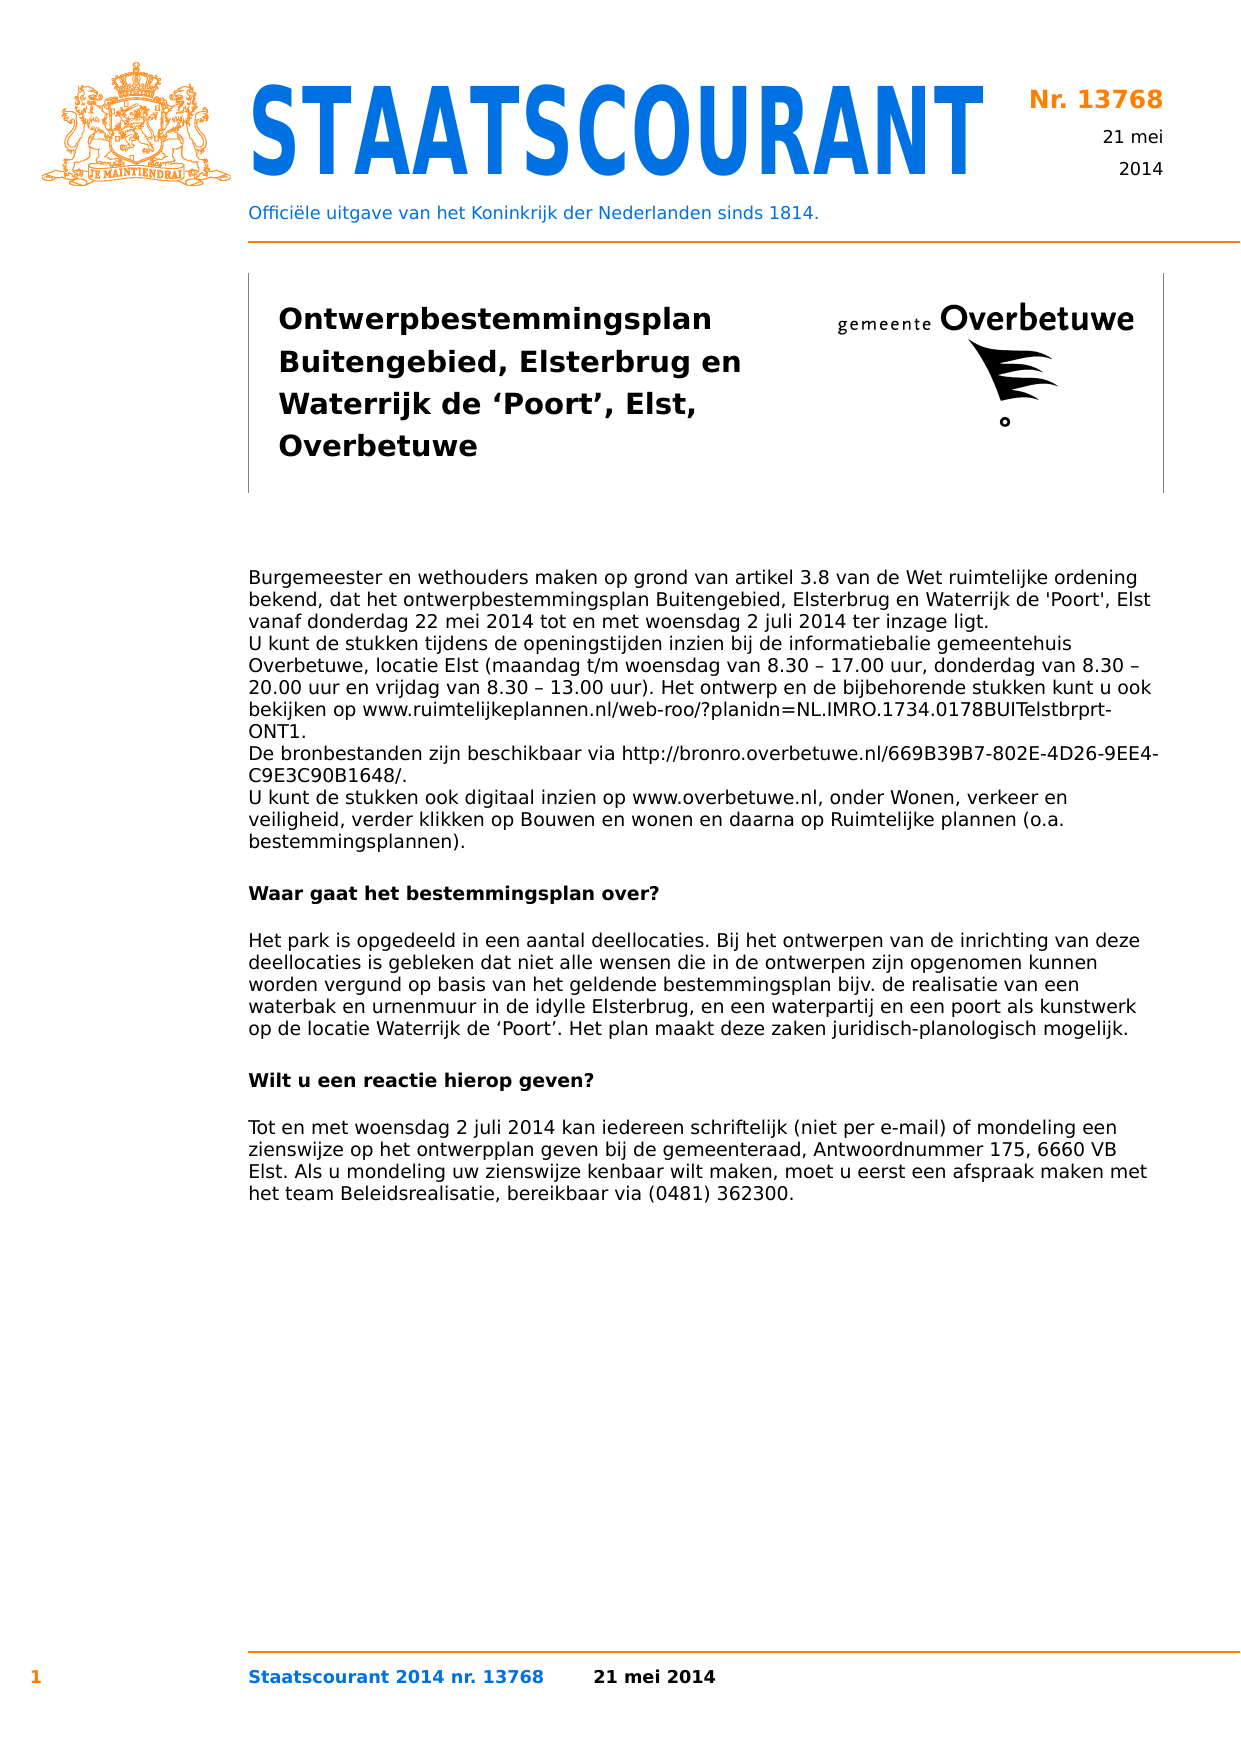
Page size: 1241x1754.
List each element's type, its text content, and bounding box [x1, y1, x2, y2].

table_cell 2014 [998, 153, 1240, 203]
table_header Nr. 13768 [998, 62, 1240, 121]
table_cell Officiële uitgave van het Koninkrijk der Nederlanden sinds 1814. [248, 203, 1240, 241]
picture [41, 62, 231, 186]
text Burgemeester en wethouders maken op grond van artikel 3.8 van de Wet ruimtelijke ordening bekend, dat het ontwerpbestemmingsplan Buitengebied, Elsterbrug en Waterrijk de 'Poort', Elst vanaf donderdag 22 mei 2014 tot en met woensdag 2 juli 2014 ter inzage ligt. [248, 567, 1163, 633]
text U kunt de stukken ook digitaal inzien op www.overbetuwe.nl, onder Wonen, verkeer en veiligheid, verder klikken op Bouwen en wonen en daarna op Ruimtelijke plannen (o.a. bestemmingsplannen). [248, 787, 1163, 853]
text Het park is opgedeeld in een aantal deellocaties. Bij het ontwerpen van de inrichting van deze deellocaties is gebleken dat niet alle wensen die in de ontwerpen zijn opgenomen kunnen worden vergund op basis van het geldende bestemmingsplan bijv. de realisatie van een waterbak en urnenmuur in de idylle Elsterbrug, en een waterpartij en een poort als kunstwerk op de locatie Waterrijk de ‘Poort’. Het plan maakt deze zaken juridisch-planologisch mogelijk. [248, 930, 1163, 1040]
table_header STAATSCOURANT [248, 62, 998, 203]
table_header [25, 62, 248, 241]
text Tot en met woensdag 2 juli 2014 kan iedereen schriftelijk (niet per e-mail) of mondeling een zienswijze op het ontwerpplan geven bij de gemeenteraad, Antwoordnummer 175, 6660 VB Elst. Als u mondeling uw zienswijze kenbaar wilt maken, moet u eerst een afspraak maken met het team Beleidsrealisatie, bereikbaar via (0481) 362300. [248, 1117, 1163, 1204]
subtitle Waar gaat het bestemmingsplan over? [248, 883, 1163, 905]
table_cell 21 mei [998, 121, 1240, 153]
text De bronbestanden zijn beschikbaar via http://bronro.overbetuwe.nl/669B39B7-802E-4D26-9EE4-C9E3C90B1648/. [248, 743, 1163, 787]
subtitle Ontwerpbestemmingsplan Buitengebied, Elsterbrug en Waterrijk de ‘Poort’, Elst, Overbetuwe [249, 273, 1163, 493]
picture [838, 302, 1134, 427]
subtitle Wilt u een reactie hierop geven? [248, 1070, 1163, 1092]
text U kunt de stukken tijdens de openingstijden inzien bij de informatiebalie gemeentehuis Overbetuwe, locatie Elst (maandag t/m woensdag van 8.30 – 17.00 uur, donderdag van 8.30 – 20.00 uur en vrijdag van 8.30 – 13.00 uur). Het ontwerp en de bijbehorende stukken kunt u ook bekijken op www.ruimtelijkeplannen.nl/web-roo/?planidn=NL.IMRO.1734.0178BUITelstbrprt-ONT1. [248, 633, 1163, 743]
